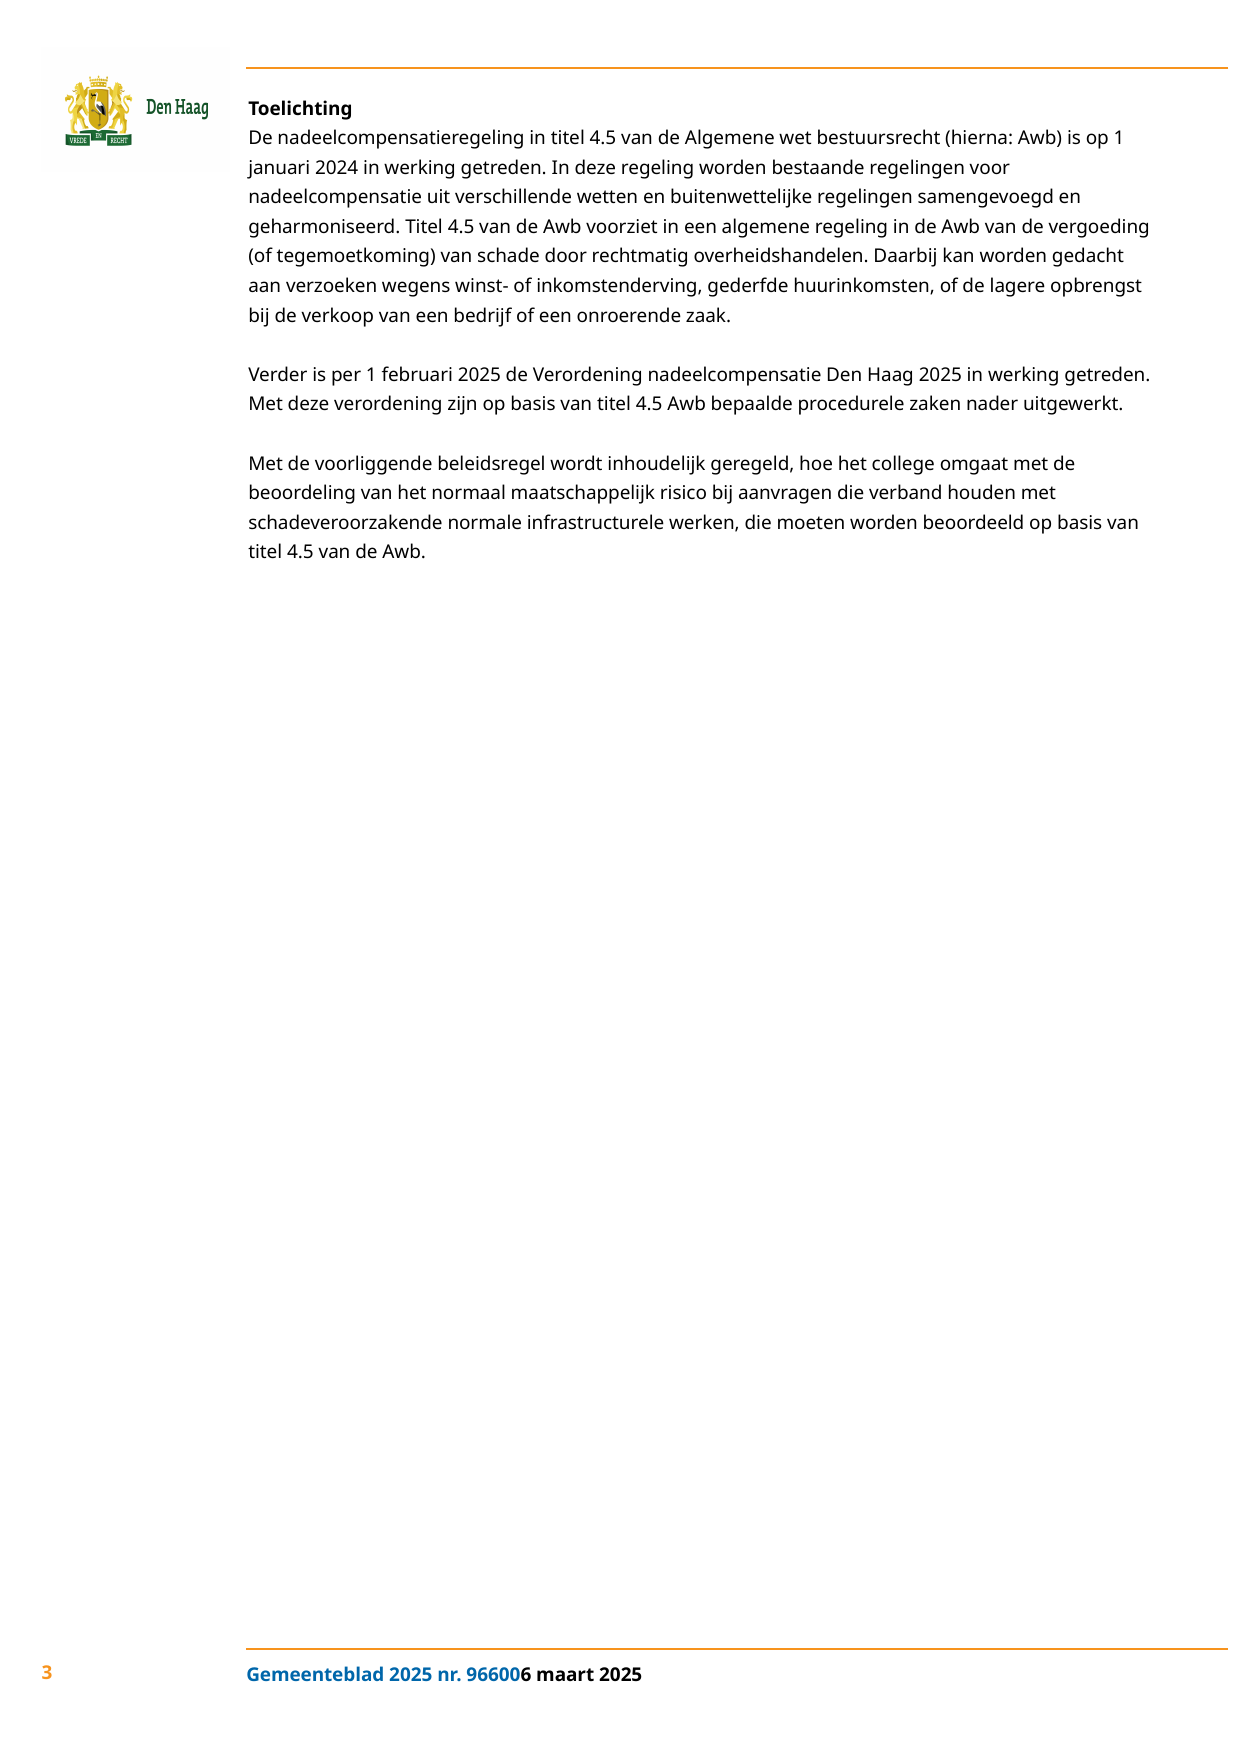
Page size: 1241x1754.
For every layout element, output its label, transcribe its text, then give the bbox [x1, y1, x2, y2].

text Toelichting [248, 95, 1152, 121]
text Met de voorliggende beleidsregel wordt inhoudelijk geregeld, hoe het college omgaat met de beoordeling van het normaal maatschappelijk risico bij aanvragen die verband houden met schadeveroorzakende normale infrastructurele werken, die moeten worden beoordeeld op basis van titel 4.5 van de Awb. [248, 450, 1152, 564]
picture [41, 47, 231, 172]
text Verder is per 1 februari 2025 de Verordening nadeelcompensatie Den Haag 2025 in werking getreden. Met deze verordening zijn op basis van titel 4.5 Awb bepaalde procedurele zaken nader uitgewerkt. [248, 361, 1152, 416]
text De nadeelcompensatieregeling in titel 4.5 van de Algemene wet bestuursrecht (hierna: Awb) is op 1 januari 2024 in werking getreden. In deze regeling worden bestaande regelingen voor nadeelcompensatie uit verschillende wetten en buitenwettelijke regelingen samengevoegd en geharmoniseerd. Titel 4.5 van de Awb voorziet in een algemene regeling in de Awb van de vergoeding (of tegemoetkoming) van schade door rechtmatig overheidshandelen. Daarbij kan worden gedacht aan verzoeken wegens winst- of inkomstenderving, gederfde huurinkomsten, of de lagere opbrengst bij de verkoop van een bedrijf of een onroerende zaak. [248, 124, 1152, 328]
